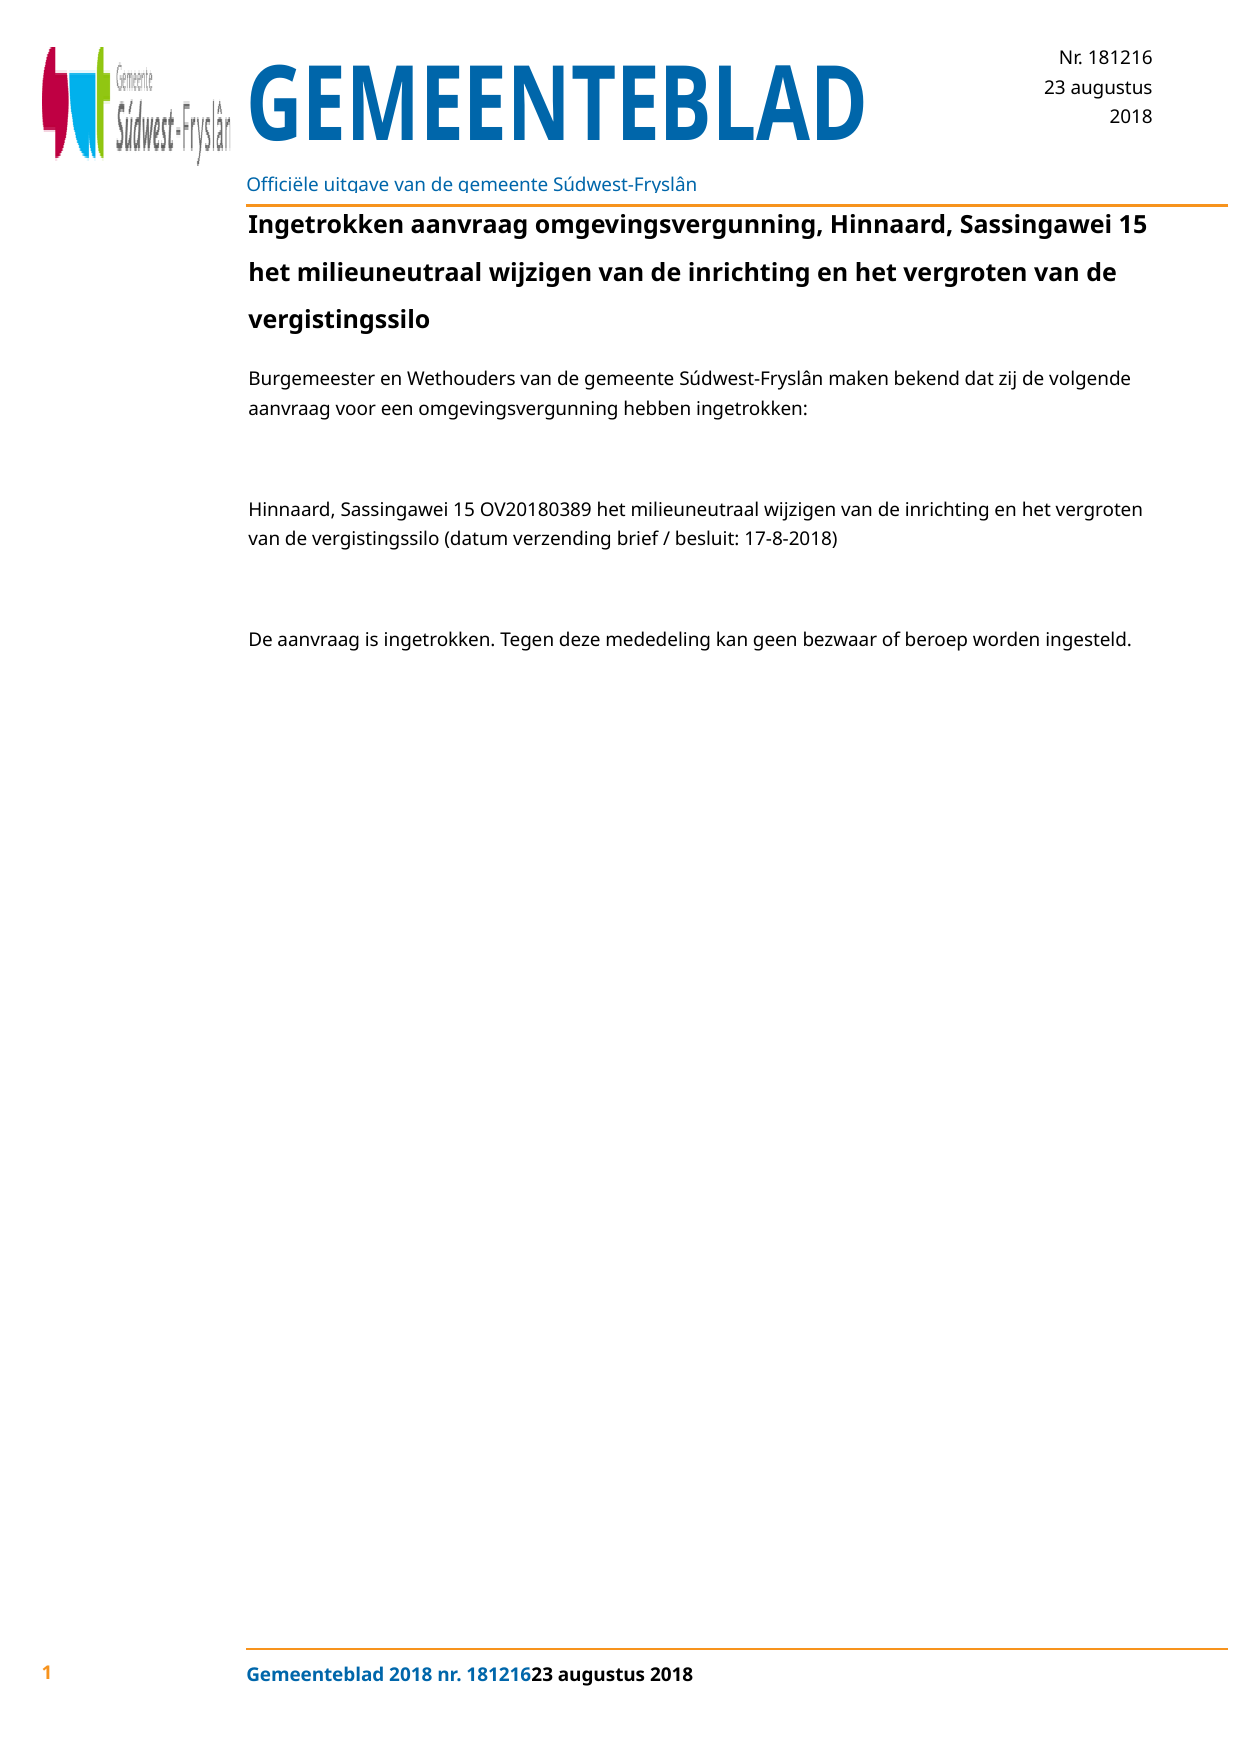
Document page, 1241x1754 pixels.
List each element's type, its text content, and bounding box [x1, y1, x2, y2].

text Hinnaard, Sassingawei 15 OV20180389 het milieuneutraal wijzigen van de inrichting en het vergroten van de vergistingssilo (datum verzending brief / besluit: 17-8-2018) [248, 496, 1152, 551]
text De aanvraag is ingetrokken. Tegen deze mededeling kan geen bezwaar of beroep worden ingesteld. [248, 626, 1152, 652]
picture [41, 47, 231, 172]
text Burgemeester en Wethouders van de gemeente Súdwest-Fryslân maken bekend dat zij de volgende aanvraag voor een omgevingsvergunning hebben ingetrokken: [248, 366, 1152, 421]
text Ingetrokken aanvraag omgevingsvergunning, Hinnaard, Sassingawei 15 het milieuneutraal wijzigen van de inrichting en het vergroten van de vergistingssilo [248, 207, 1152, 336]
